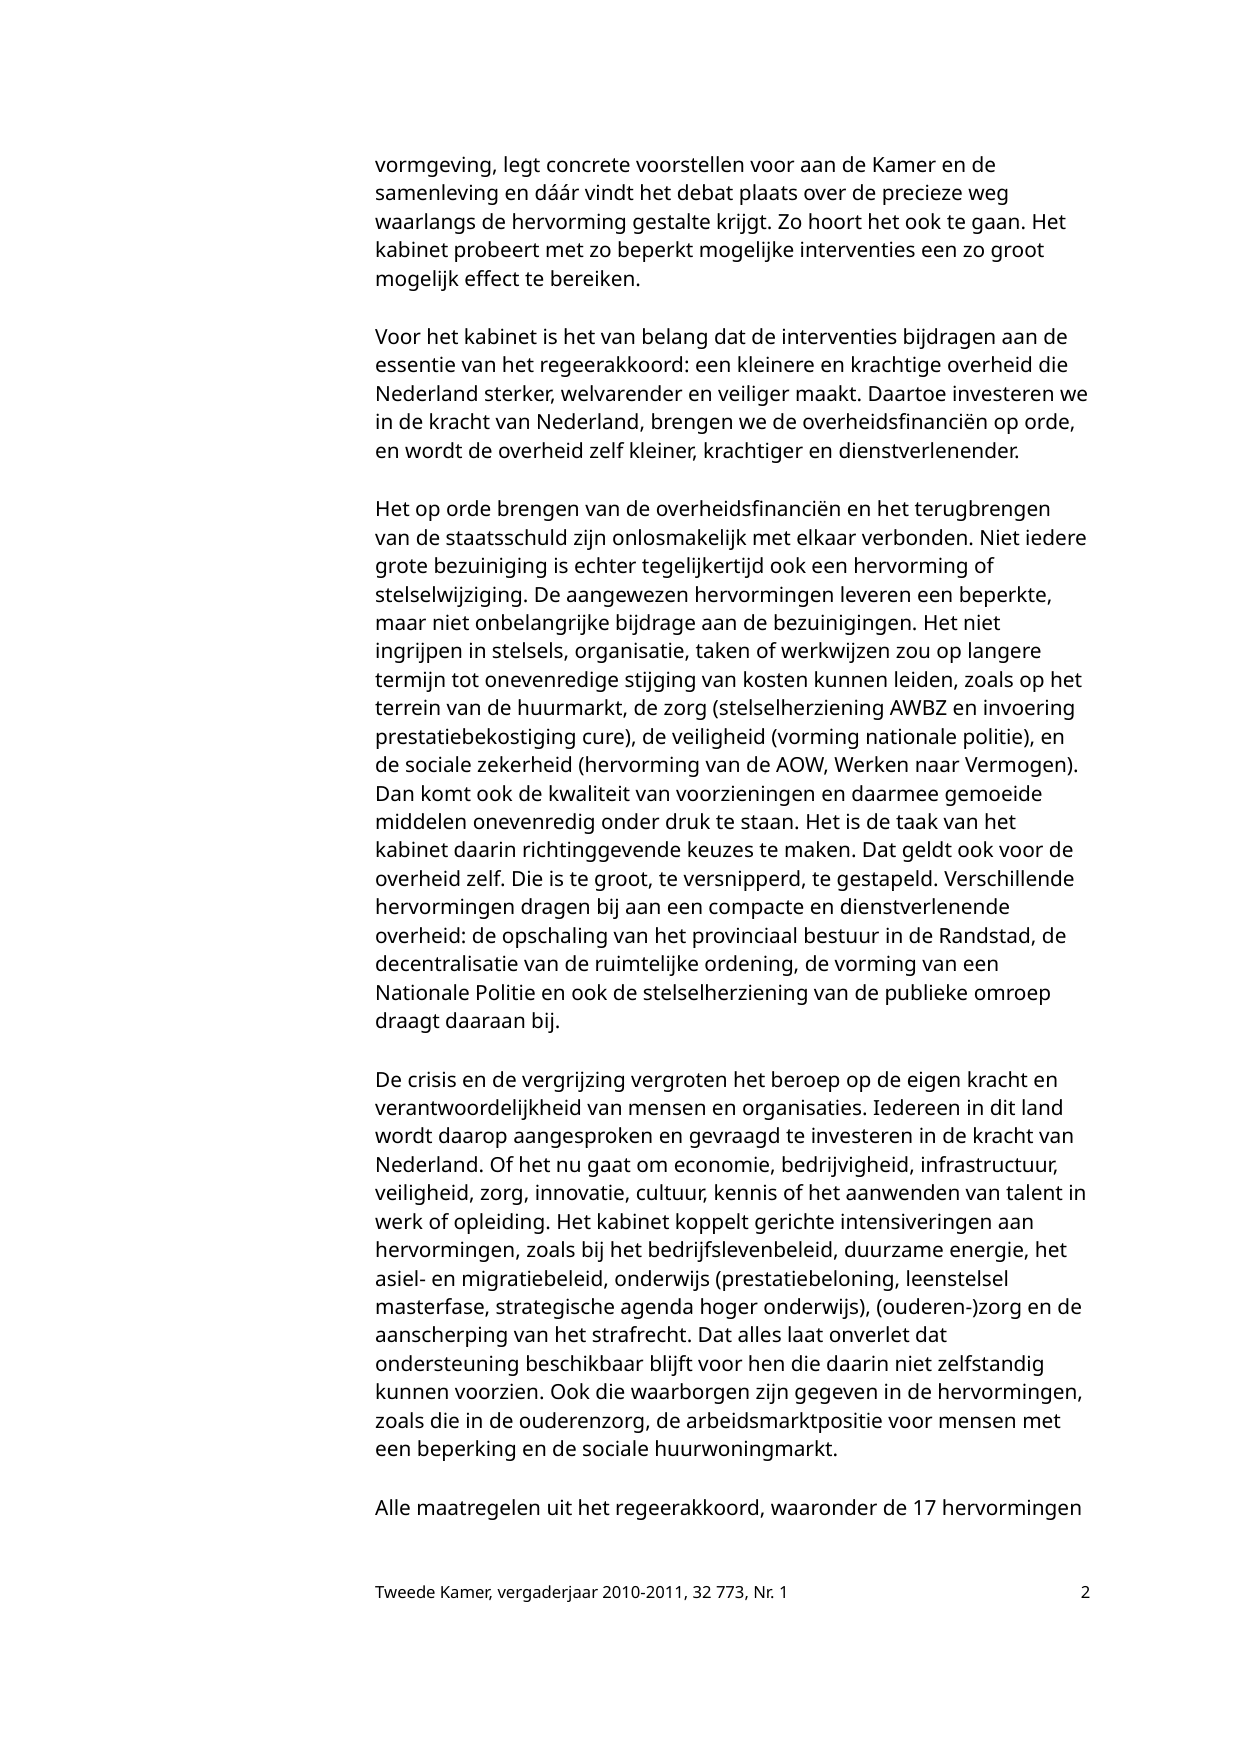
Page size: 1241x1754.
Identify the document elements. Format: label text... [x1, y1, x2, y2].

text vormgeving, legt concrete voorstellen voor aan de Kamer en de samenleving en dáár vindt het debat plaats over de precieze weg waarlangs de hervorming gestalte krijgt. Zo hoort het ook te gaan. Het kabinet probeert met zo beperkt mogelijke interventies een zo groot mogelijk effect te bereiken. [375, 150, 1090, 292]
text Voor het kabinet is het van belang dat de interventies bijdragen aan de essentie van het regeerakkoord: een kleinere en krachtige overheid die Nederland sterker, welvarender en veiliger maakt. Daartoe investeren we in de kracht van Nederland, brengen we de overheidsfinanciën op orde, en wordt de overheid zelf kleiner, krachtiger en dienstverlenender. [375, 322, 1090, 464]
text Alle maatregelen uit het regeerakkoord, waaronder de 17 hervormingen [375, 1493, 1090, 1521]
text Het op orde brengen van de overheidsfinanciën en het terugbrengen van de staatsschuld zijn onlosmakelijk met elkaar verbonden. Niet iedere grote bezuiniging is echter tegelijkertijd ook een hervorming of stelselwijziging. De aangewezen hervormingen leveren een beperkte, maar niet onbelangrijke bijdrage aan de bezuinigingen. Het niet ingrijpen in stelsels, organisatie, taken of werkwijzen zou op langere termijn tot onevenredige stijging van kosten kunnen leiden, zoals op het terrein van de huurmarkt, de zorg (stelselherziening AWBZ en invoering prestatiebekostiging cure), de veiligheid (vorming nationale politie), en de sociale zekerheid (hervorming van de AOW, Werken naar Vermogen). Dan komt ook de kwaliteit van voorzieningen en daarmee gemoeide middelen onevenredig onder druk te staan. Het is de taak van het kabinet daarin richtinggevende keuzes te maken. Dat geldt ook voor de overheid zelf. Die is te groot, te versnipperd, te gestapeld. Verschillende hervormingen dragen bij aan een compacte en dienstverlenende overheid: de opschaling van het provinciaal bestuur in de Randstad, de decentralisatie van de ruimtelijke ordening, de vorming van een Nationale Politie en ook de stelselherziening van de publieke omroep draagt daaraan bij. [375, 494, 1090, 1035]
text De crisis en de vergrijzing vergroten het beroep op de eigen kracht en verantwoordelijkheid van mensen en organisaties. Iedereen in dit land wordt daarop aangesproken en gevraagd te investeren in de kracht van Nederland. Of het nu gaat om economie, bedrijvigheid, infrastructuur, veiligheid, zorg, innovatie, cultuur, kennis of het aanwenden van talent in werk of opleiding. Het kabinet koppelt gerichte intensiveringen aan hervormingen, zoals bij het bedrijfslevenbeleid, duurzame energie, het asiel- en migratiebeleid, onderwijs (prestatiebeloning, leenstelsel masterfase, strategische agenda hoger onderwijs), (ouderen-)zorg en de aanscherping van het strafrecht. Dat alles laat onverlet dat ondersteuning beschikbaar blijft voor hen die daarin niet zelfstandig kunnen voorzien. Ook die waarborgen zijn gegeven in de hervormingen, zoals die in de ouderenzorg, de arbeidsmarktpositie voor mensen met een beperking en de sociale huurwoningmarkt. [375, 1065, 1090, 1463]
